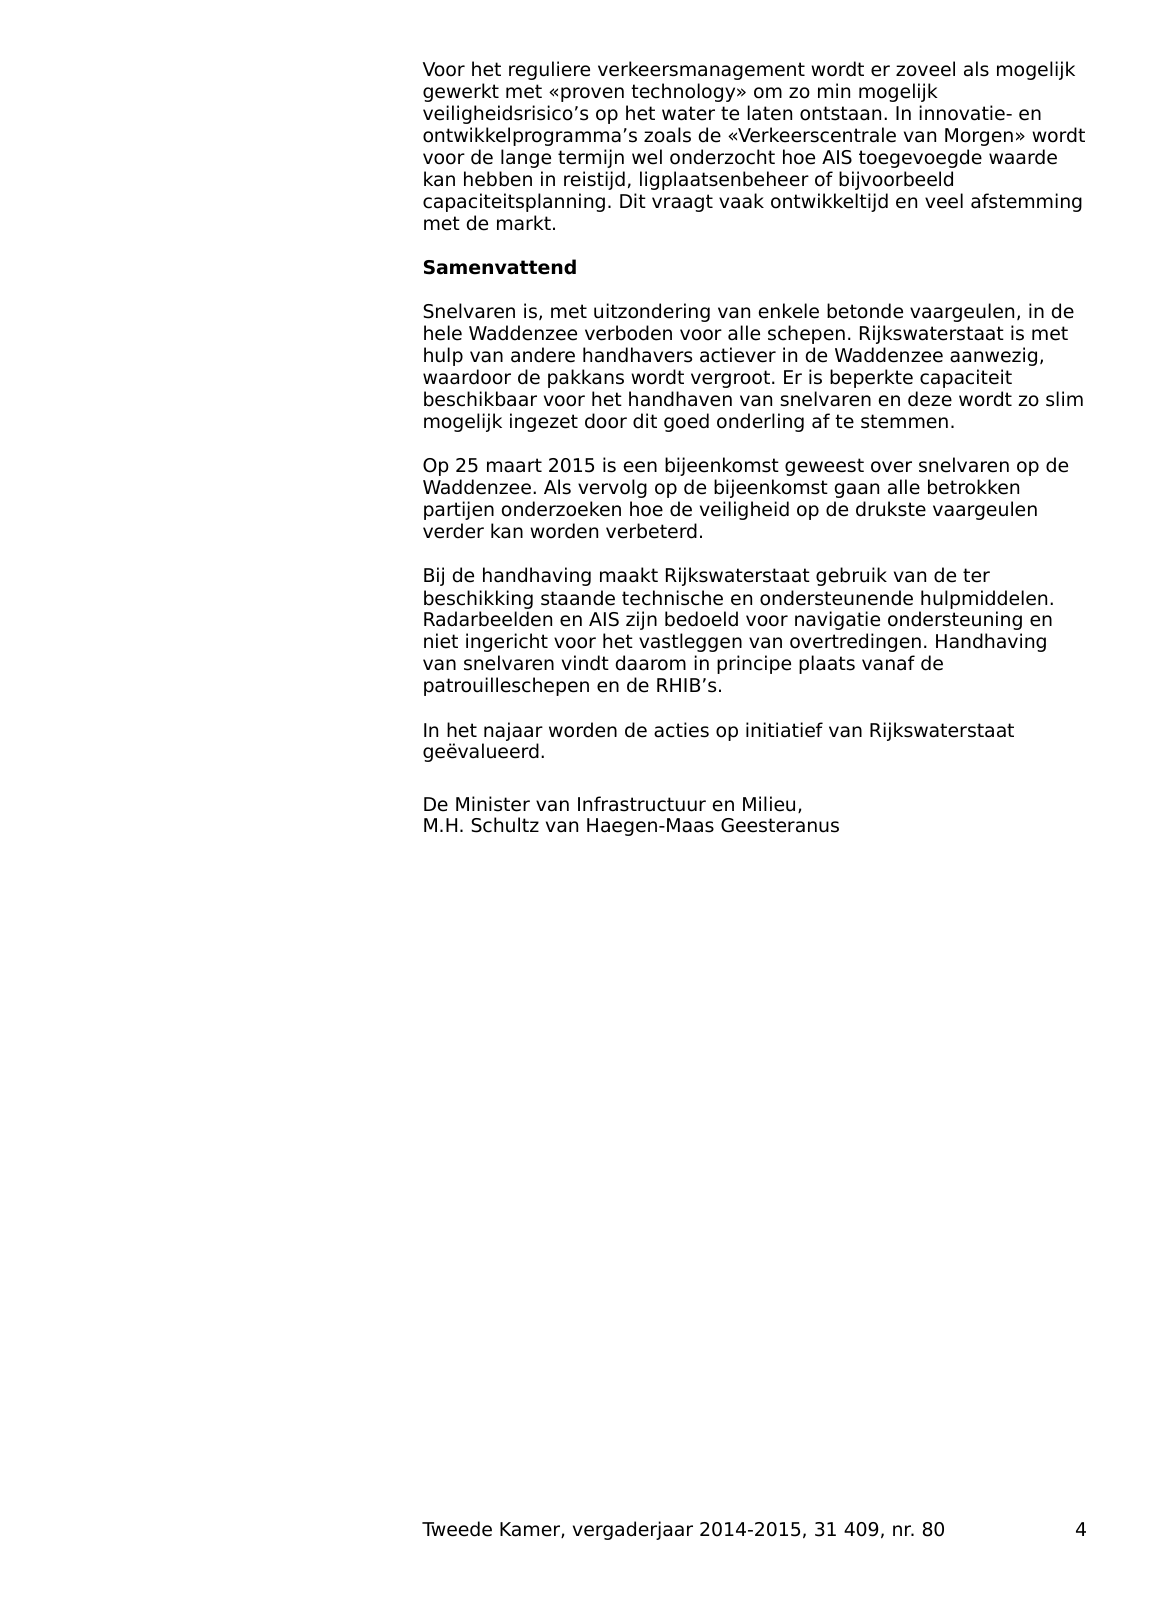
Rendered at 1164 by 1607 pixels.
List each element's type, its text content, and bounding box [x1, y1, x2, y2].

text Op 25 maart 2015 is een bijeenkomst geweest over snelvaren op de Waddenzee. Als vervolg op de bijeenkomst gaan alle betrokken partijen onderzoeken hoe de veiligheid op de drukste vaargeulen verder kan worden verbeterd. [422, 455, 1087, 543]
subtitle Samenvattend [422, 257, 1087, 279]
text Voor het reguliere verkeersmanagement wordt er zoveel als mogelijk gewerkt met «proven technology» om zo min mogelijk veiligheidsrisico’s op het water te laten ontstaan. In innovatie- en ontwikkelprogramma’s zoals de «Verkeerscentrale van Morgen» wordt voor de lange termijn wel onderzocht hoe AIS toegevoegde waarde kan hebben in reistijd, ligplaatsenbeheer of bijvoorbeeld capaciteitsplanning. Dit vraagt vaak ontwikkeltijd en veel afstemming met de markt. [422, 59, 1087, 235]
text Bij de handhaving maakt Rijkswaterstaat gebruik van de ter beschikking staande technische en ondersteunende hulpmiddelen. Radarbeelden en AIS zijn bedoeld voor navigatie ondersteuning en niet ingericht voor het vastleggen van overtredingen. Handhaving van snelvaren vindt daarom in principe plaats vanaf de patrouilleschepen en de RHIB’s. [422, 565, 1087, 697]
text De Minister van Infrastructuur en Milieu, M.H. Schultz van Haegen-Maas Geesteranus [422, 793, 1087, 837]
text In het najaar worden de acties op initiatief van Rijkswaterstaat geëvalueerd. [422, 719, 1087, 763]
text Snelvaren is, met uitzondering van enkele betonde vaargeulen, in de hele Waddenzee verboden voor alle schepen. Rijkswaterstaat is met hulp van andere handhavers actiever in de Waddenzee aanwezig, waardoor de pakkans wordt vergroot. Er is beperkte capaciteit beschikbaar voor het handhaven van snelvaren en deze wordt zo slim mogelijk ingezet door dit goed onderling af te stemmen. [422, 301, 1087, 433]
